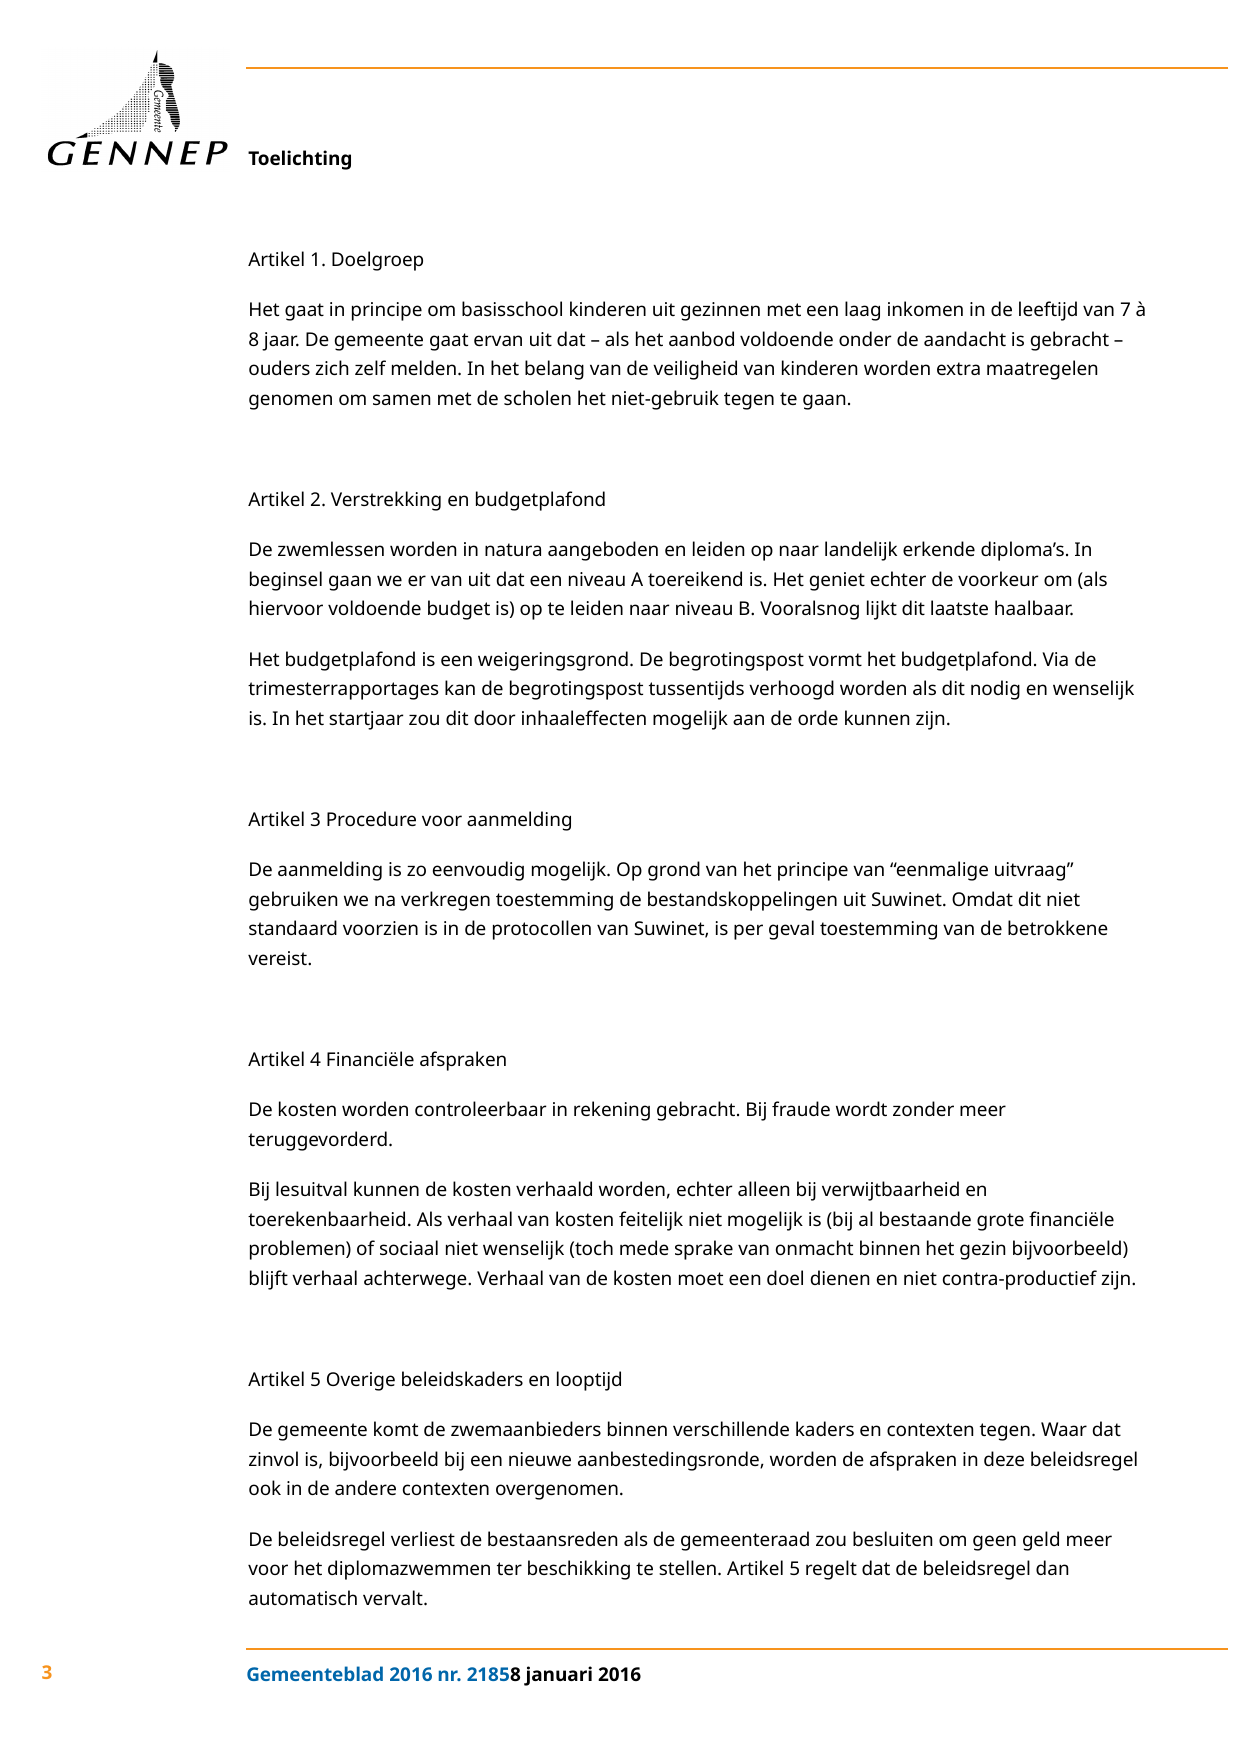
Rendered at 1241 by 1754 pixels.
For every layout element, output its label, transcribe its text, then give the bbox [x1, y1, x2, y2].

picture [41, 47, 231, 172]
text De beleidsregel verliest de bestaansreden als de gemeenteraad zou besluiten om geen geld meer voor het diplomazwemmen ter beschikking te stellen. Artikel 5 regelt dat de beleidsregel dan automatisch vervalt. [248, 1526, 1152, 1611]
text De gemeente komt de zwemaanbieders binnen verschillende kaders en contexten tegen. Waar dat zinvol is, bijvoorbeeld bij een nieuwe aanbestedingsronde, worden de afspraken in deze beleidsregel ook in de andere contexten overgenomen. [248, 1416, 1152, 1501]
text Artikel 5 Overige beleidskaders en looptijd [248, 1366, 1152, 1392]
text De zwemlessen worden in natura aangeboden en leiden op naar landelijk erkende diploma’s. In beginsel gaan we er van uit dat een niveau A toereikend is. Het geniet echter de voorkeur om (als hiervoor voldoende budget is) op te leiden naar niveau B. Vooralsnog lijkt dit laatste haalbaar. [248, 536, 1152, 621]
text De kosten worden controleerbaar in rekening gebracht. Bij fraude wordt zonder meer teruggevorderd. [248, 1096, 1152, 1152]
text Toelichting [248, 145, 1152, 171]
text Het budgetplafond is een weigeringsgrond. De begrotingspost vormt het budgetplafond. Via de trimesterrapportages kan de begrotingspost tussentijds verhoogd worden als dit nodig en wenselijk is. In het startjaar zou dit door inhaaleffecten mogelijk aan de orde kunnen zijn. [248, 646, 1152, 731]
text Het gaat in principe om basisschool kinderen uit gezinnen met een laag inkomen in de leeftijd van 7 à 8 jaar. De gemeente gaat ervan uit dat – als het aanbod voldoende onder de aandacht is gebracht – ouders zich zelf melden. In het belang van de veiligheid van kinderen worden extra maatregelen genomen om samen met de scholen het niet-gebruik tegen te gaan. [248, 296, 1152, 411]
text De aanmelding is zo eenvoudig mogelijk. Op grond van het principe van “eenmalige uitvraag” gebruiken we na verkregen toestemming de bestandskoppelingen uit Suwinet. Omdat dit niet standaard voorzien is in de protocollen van Suwinet, is per geval toestemming van de betrokkene vereist. [248, 856, 1152, 971]
text Artikel 2. Verstrekking en budgetplafond [248, 486, 1152, 512]
text Bij lesuitval kunnen de kosten verhaald worden, echter alleen bij verwijtbaarheid en toerekenbaarheid. Als verhaal van kosten feitelijk niet mogelijk is (bij al bestaande grote financiële problemen) of sociaal niet wenselijk (toch mede sprake van onmacht binnen het gezin bijvoorbeeld) blijft verhaal achterwege. Verhaal van de kosten moet een doel dienen en niet contra-productief zijn. [248, 1176, 1152, 1291]
text Artikel 3 Procedure voor aanmelding [248, 806, 1152, 832]
text Artikel 1. Doelgroep [248, 246, 1152, 272]
text Artikel 4 Financiële afspraken [248, 1046, 1152, 1072]
